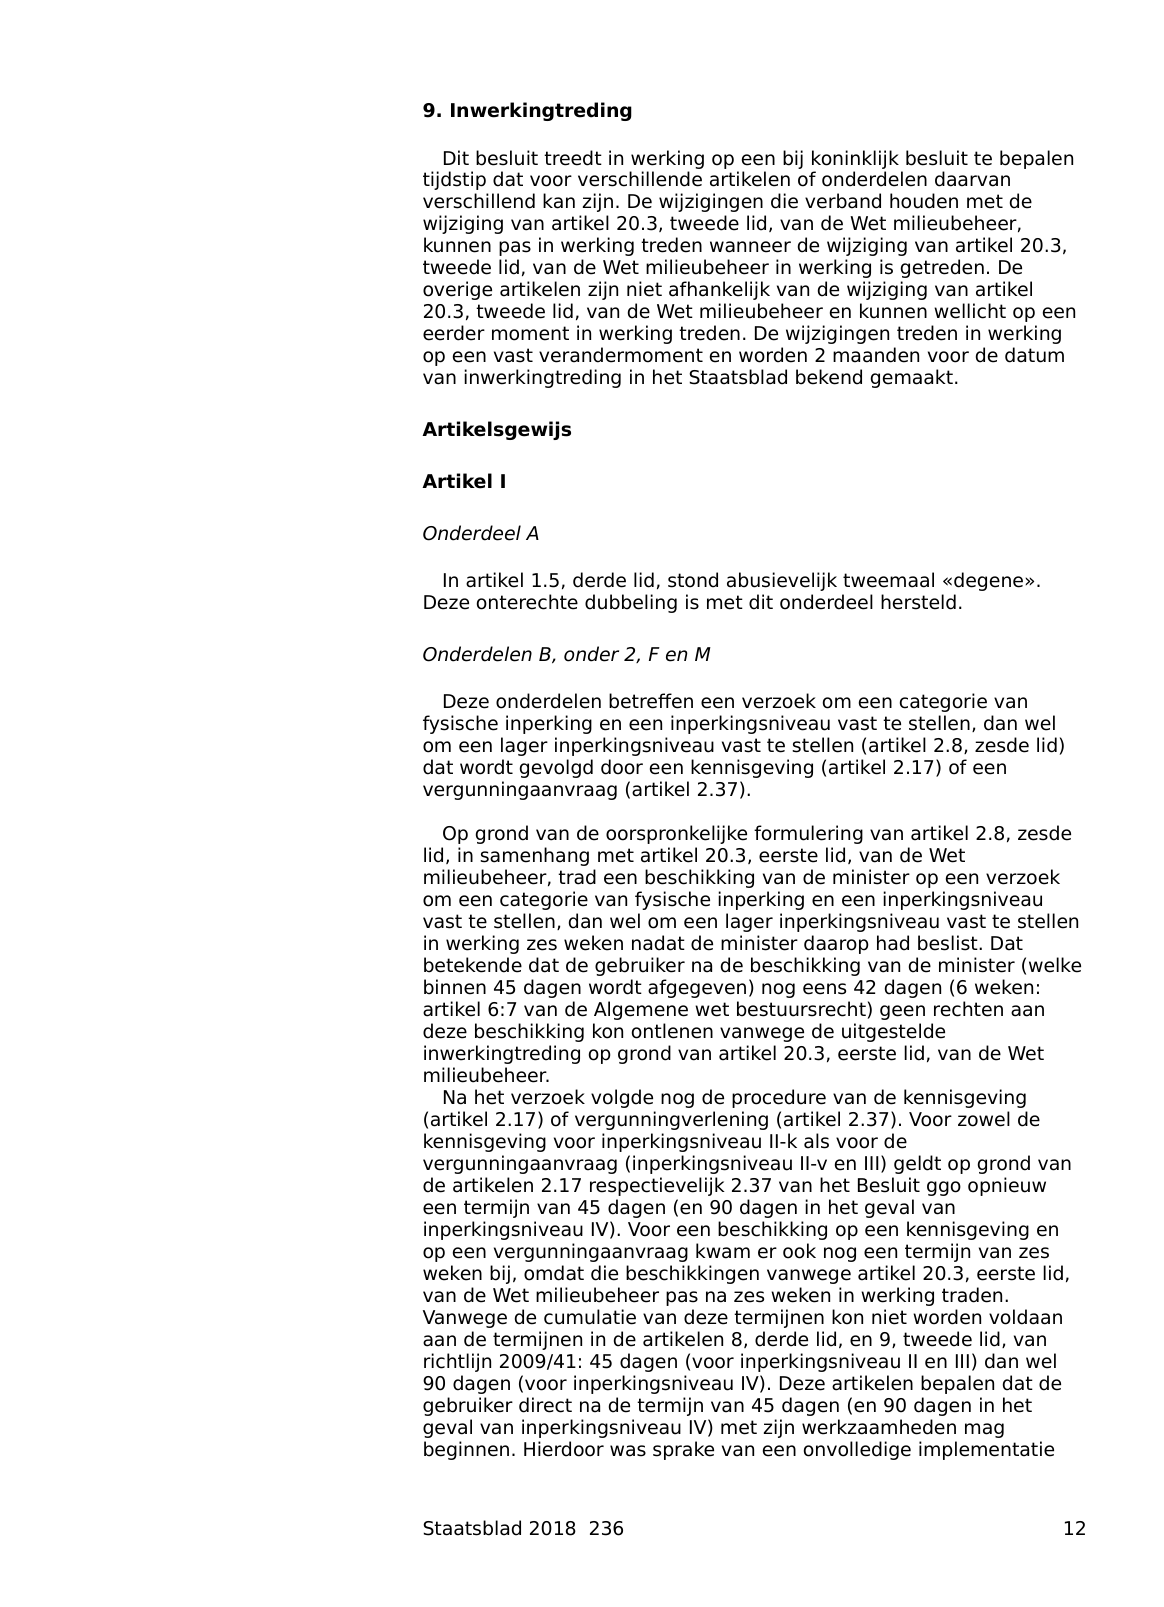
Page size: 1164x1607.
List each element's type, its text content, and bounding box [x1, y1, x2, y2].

subtitle Onderdeel A [422, 523, 1087, 545]
text Op grond van de oorspronkelijke formulering van artikel 2.8, zesde lid, in samenhang met artikel 20.3, eerste lid, van de Wet milieubeheer, trad een beschikking van de minister op een verzoek om een categorie van fysische inperking en een inperkingsniveau vast te stellen, dan wel om een lager inperkingsniveau vast te stellen in werking zes weken nadat de minister daarop had beslist. Dat betekende dat de gebruiker na de beschikking van de minister (welke binnen 45 dagen wordt afgegeven) nog eens 42 dagen (6 weken: artikel 6:7 van de Algemene wet bestuursrecht) geen rechten aan deze beschikking kon ontlenen vanwege de uitgestelde inwerkingtreding op grond van artikel 20.3, eerste lid, van de Wet milieubeheer. [422, 823, 1087, 1087]
subtitle Onderdelen B, onder 2, F en M [422, 644, 1087, 666]
text Na het verzoek volgde nog de procedure van de kennisgeving (artikel 2.17) of vergunningverlening (artikel 2.37). Voor zowel de kennisgeving voor inperkingsniveau II-k als voor de vergunningaanvraag (inperkingsniveau II-v en III) geldt op grond van de artikelen 2.17 respectievelijk 2.37 van het Besluit ggo opnieuw een termijn van 45 dagen (en 90 dagen in het geval van inperkingsniveau IV). Voor een beschikking op een kennisgeving en op een vergunningaanvraag kwam er ook nog een termijn van zes weken bij, omdat die beschikkingen vanwege artikel 20.3, eerste lid, van de Wet milieubeheer pas na zes weken in werking traden. Vanwege de cumulatie van deze termijnen kon niet worden voldaan aan de termijnen in de artikelen 8, derde lid, en 9, tweede lid, van richtlijn 2009/41: 45 dagen (voor inperkingsniveau II en III) dan wel 90 dagen (voor inperkingsniveau IV). Deze artikelen bepalen dat de gebruiker direct na de termijn van 45 dagen (en 90 dagen in het geval van inperkingsniveau IV) met zijn werkzaamheden mag beginnen. Hierdoor was sprake van een onvolledige implementatie [422, 1087, 1087, 1461]
text In artikel 1.5, derde lid, stond abusievelijk tweemaal «degene». Deze onterechte dubbeling is met dit onderdeel hersteld. [422, 570, 1087, 614]
text Dit besluit treedt in werking op een bij koninklijk besluit te bepalen tijdstip dat voor verschillende artikelen of onderdelen daarvan verschillend kan zijn. De wijzigingen die verband houden met de wijziging van artikel 20.3, tweede lid, van de Wet milieubeheer, kunnen pas in werking treden wanneer de wijziging van artikel 20.3, tweede lid, van de Wet milieubeheer in werking is getreden. De overige artikelen zijn niet afhankelijk van de wijziging van artikel 20.3, tweede lid, van de Wet milieubeheer en kunnen wellicht op een eerder moment in werking treden. De wijzigingen treden in werking op een vast verandermoment en worden 2 maanden voor de datum van inwerkingtreding in het Staatsblad bekend gemaakt. [422, 147, 1087, 389]
subtitle Artikel I [422, 471, 1087, 493]
text Deze onderdelen betreffen een verzoek om een categorie van fysische inperking en een inperkingsniveau vast te stellen, dan wel om een lager inperkingsniveau vast te stellen (artikel 2.8, zesde lid) dat wordt gevolgd door een kennisgeving (artikel 2.17) of een vergunningaanvraag (artikel 2.37). [422, 691, 1087, 801]
subtitle Artikelsgewijs [422, 419, 1087, 441]
subtitle 9. Inwerkingtreding [422, 100, 1087, 122]
